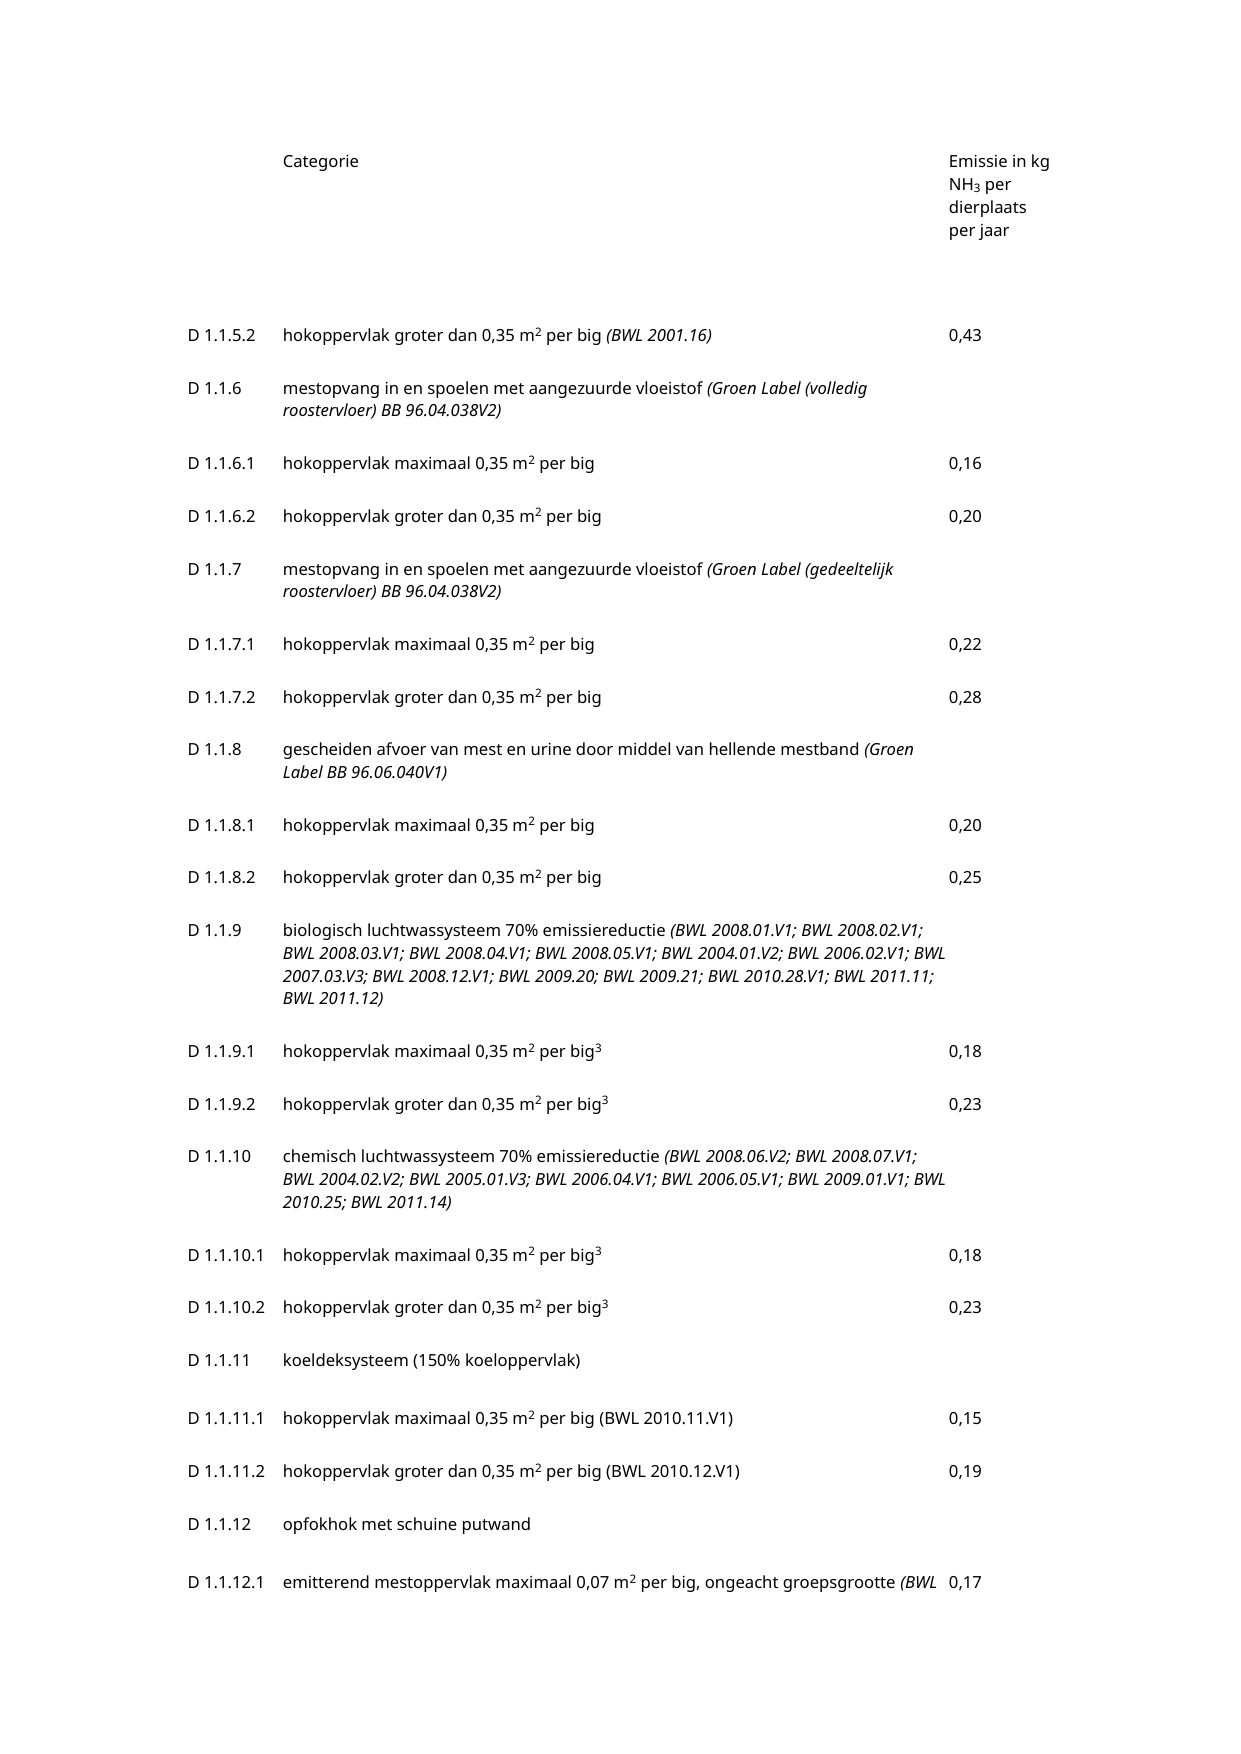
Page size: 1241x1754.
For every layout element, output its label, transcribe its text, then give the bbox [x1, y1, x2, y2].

table_cell hokoppervlak maximaal 0,35 m2 per big [283, 633, 949, 685]
table_cell [188, 271, 283, 323]
table_cell 0,18 [949, 1040, 1053, 1092]
table_header [188, 150, 283, 271]
table_cell D 1.1.10.2 [188, 1296, 283, 1348]
table_cell D 1.1.6 [188, 376, 283, 452]
table_cell hokoppervlak maximaal 0,35 m2 per big (BWL 2010.11.V1) [283, 1407, 949, 1460]
table_cell 0,20 [949, 504, 1053, 557]
table_cell hokoppervlak groter dan 0,35 m2 per big3 [283, 1296, 949, 1348]
table_cell hokoppervlak maximaal 0,35 m2 per big [283, 813, 949, 866]
table_cell D 1.1.12 [188, 1513, 283, 1571]
table_cell 0,17 [949, 1571, 1053, 1593]
table_cell D 1.1.8.1 [188, 813, 283, 866]
table_cell D 1.1.12.1 [188, 1571, 283, 1593]
table_cell D 1.1.11.2 [188, 1460, 283, 1512]
table_cell hokoppervlak groter dan 0,35 m2 per big (BWL 2010.12.V1) [283, 1460, 949, 1512]
table_cell D 1.1.9.2 [188, 1092, 283, 1145]
table_cell [949, 271, 1053, 323]
table_header Categorie [283, 150, 949, 271]
table_cell D 1.1.11 [188, 1349, 283, 1407]
table_cell hokoppervlak maximaal 0,35 m2 per big3 [283, 1040, 949, 1092]
table_cell 0,43 [949, 324, 1053, 376]
table_cell hokoppervlak groter dan 0,35 m2 per big [283, 866, 949, 919]
table_cell gescheiden afvoer van mest en urine door middel van hellende mestband (Groen Label BB 96.06.040V1) [283, 738, 949, 813]
table_cell 0,23 [949, 1296, 1053, 1348]
table_cell [949, 557, 1053, 632]
table_cell 0,20 [949, 813, 1053, 866]
table_cell 0,15 [949, 1407, 1053, 1460]
table_cell opfokhok met schuine putwand [283, 1513, 949, 1571]
table_cell [949, 1145, 1053, 1243]
table_cell D 1.1.11.1 [188, 1407, 283, 1460]
table_header Emissie in kg NH3 per dierplaats per jaar [949, 150, 1053, 271]
table_cell D 1.1.5.2 [188, 324, 283, 376]
table_cell 0,22 [949, 633, 1053, 685]
table_cell hokoppervlak groter dan 0,35 m2 per big (BWL 2001.16) [283, 324, 949, 376]
table_cell D 1.1.7 [188, 557, 283, 632]
table_cell hokoppervlak maximaal 0,35 m2 per big [283, 452, 949, 504]
table_cell 0,18 [949, 1243, 1053, 1296]
table_cell hokoppervlak groter dan 0,35 m2 per big3 [283, 1092, 949, 1145]
table_cell D 1.1.6.1 [188, 452, 283, 504]
table_cell D 1.1.10 [188, 1145, 283, 1243]
table_cell mestopvang in en spoelen met aangezuurde vloeistof (Groen Label (volledig roostervloer) BB 96.04.038V2) [283, 376, 949, 452]
table_cell D 1.1.9.1 [188, 1040, 283, 1092]
table_cell emitterend mestoppervlak maximaal 0,07 m2 per big, ongeacht groepsgrootte (BWL [283, 1571, 949, 1593]
table_cell koeldeksysteem (150% koeloppervlak) [283, 1349, 949, 1407]
table_cell [949, 919, 1053, 1039]
table_cell 0,19 [949, 1460, 1053, 1512]
table_cell [949, 738, 1053, 813]
table_cell [949, 376, 1053, 452]
table_cell [283, 271, 949, 323]
table_cell 0,23 [949, 1092, 1053, 1145]
table_cell D 1.1.7.2 [188, 685, 283, 738]
table_cell 0,16 [949, 452, 1053, 504]
table_cell D 1.1.9 [188, 919, 283, 1039]
table_cell D 1.1.8 [188, 738, 283, 813]
table_cell chemisch luchtwassysteem 70% emissiereductie (BWL 2008.06.V2; BWL 2008.07.V1; BWL 2004.02.V2; BWL 2005.01.V3; BWL 2006.04.V1; BWL 2006.05.V1; BWL 2009.01.V1; BWL 2010.25; BWL 2011.14) [283, 1145, 949, 1243]
table_cell hokoppervlak groter dan 0,35 m2 per big [283, 504, 949, 557]
table_cell D 1.1.6.2 [188, 504, 283, 557]
table_cell mestopvang in en spoelen met aangezuurde vloeistof (Groen Label (gedeeltelijk roostervloer) BB 96.04.038V2) [283, 557, 949, 632]
table_cell biologisch luchtwassysteem 70% emissiereductie (BWL 2008.01.V1; BWL 2008.02.V1; BWL 2008.03.V1; BWL 2008.04.V1; BWL 2008.05.V1; BWL 2004.01.V2; BWL 2006.02.V1; BWL 2007.03.V3; BWL 2008.12.V1; BWL 2009.20; BWL 2009.21; BWL 2010.28.V1; BWL 2011.11; BWL 2011.12) [283, 919, 949, 1039]
table_cell D 1.1.8.2 [188, 866, 283, 919]
table_cell [949, 1513, 1053, 1571]
table_cell hokoppervlak maximaal 0,35 m2 per big3 [283, 1243, 949, 1296]
table_cell D 1.1.7.1 [188, 633, 283, 685]
table_cell [949, 1349, 1053, 1407]
table_cell 0,28 [949, 685, 1053, 738]
table_cell 0,25 [949, 866, 1053, 919]
table_cell hokoppervlak groter dan 0,35 m2 per big [283, 685, 949, 738]
table_cell D 1.1.10.1 [188, 1243, 283, 1296]
